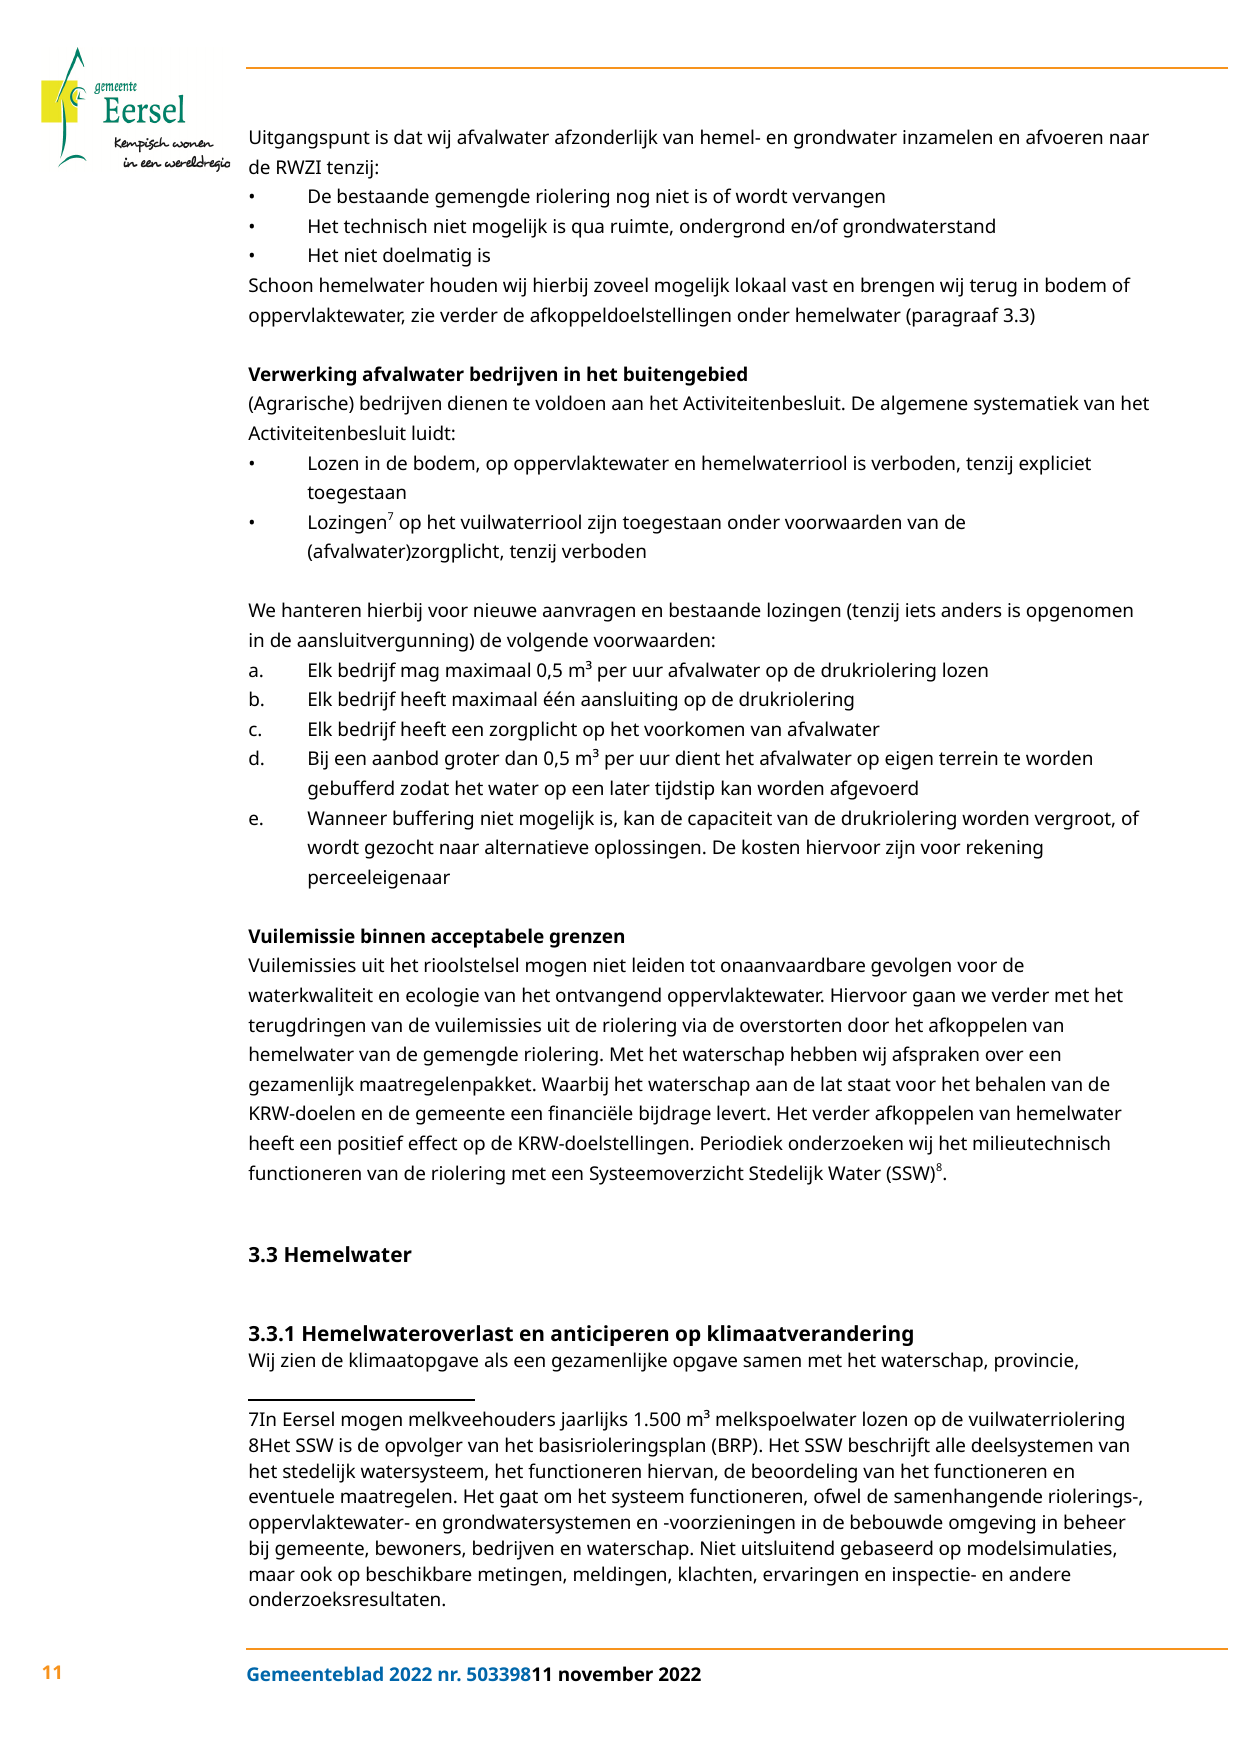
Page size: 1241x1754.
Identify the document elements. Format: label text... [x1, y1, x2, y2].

list Bij een aanbod groter dan 0,5 m³ per uur dient het afvalwater op eigen terrein te worden gebufferd zodat het water op een later tijdstip kan worden afgevoerd [248, 746, 1152, 801]
text Schoon hemelwater houden wij hierbij zoveel mogelijk lokaal vast en brengen wij terug in bodem of oppervlaktewater, zie verder de afkoppeldoelstellingen onder hemelwater (paragraaf 3.3) [248, 272, 1152, 328]
text 3.3.1 Hemelwateroverlast en anticiperen op klimaatverandering [248, 1319, 1152, 1347]
list In Eersel mogen melkveehouders jaarlijks 1.500 m³ melkspoelwater lozen op de vuilwaterriolering [248, 1406, 1152, 1432]
text 3.3 Hemelwater [248, 1240, 1152, 1268]
text Verwerking afvalwater bedrijven in het buitengebied [248, 361, 1152, 387]
list Lozingen op het vuilwaterriool zijn toegestaan onder voorwaarden van de (afvalwater)zorgplicht, tenzij verboden [248, 509, 1152, 564]
text Vuilemissies uit het rioolstelsel mogen niet leiden tot onaanvaardbare gevolgen voor de waterkwaliteit en ecologie van het ontvangend oppervlaktewater. Hiervoor gaan we verder met het terugdringen van de vuilemissies uit de riolering via de overstorten door het afkoppelen van hemelwater van de gemengde riolering. Met het waterschap hebben wij afspraken over een gezamenlijk maatregelenpakket. Waarbij het waterschap aan de lat staat voor het behalen van de KRW-doelen en de gemeente een financiële bijdrage levert. Het verder afkoppelen van hemelwater heeft een positief effect op de KRW-doelstellingen. Periodiek onderzoeken wij het milieutechnisch functioneren van de riolering met een Systeemoverzicht Stedelijk Water (SSW). [248, 953, 1152, 1186]
text Uitgangspunt is dat wij afvalwater afzonderlijk van hemel- en grondwater inzamelen en afvoeren naar de RWZI tenzij: [248, 124, 1152, 180]
text Wij zien de klimaatopgave als een gezamenlijke opgave samen met het waterschap, provincie, [248, 1347, 1152, 1373]
list De bestaande gemengde riolering nog niet is of wordt vervangen [248, 183, 1152, 209]
text (Agrarische) bedrijven dienen te voldoen aan het Activiteitenbesluit. De algemene systematiek van het Activiteitenbesluit luidt: [248, 391, 1152, 446]
list Elk bedrijf heeft een zorgplicht op het voorkomen van afvalwater [248, 716, 1152, 742]
list Het niet doelmatig is [248, 243, 1152, 268]
list Wanneer buffering niet mogelijk is, kan de capaciteit van de drukriolering worden vergroot, of wordt gezocht naar alternatieve oplossingen. De kosten hiervoor zijn voor rekening perceeleigenaar [248, 805, 1152, 890]
list Elk bedrijf heeft maximaal één aansluiting op de drukriolering [248, 686, 1152, 712]
text We hanteren hierbij voor nieuwe aanvragen en bestaande lozingen (tenzij iets anders is opgenomen in de aansluitvergunning) de volgende voorwaarden: [248, 598, 1152, 653]
text Het SSW is de opvolger van het basisrioleringsplan (BRP). Het SSW beschrijft alle deelsystemen van het stedelijk watersysteem, het functioneren hiervan, de beoordeling van het functioneren en eventuele maatregelen. Het gaat om het systeem functioneren, ofwel de samenhangende riolerings-, oppervlaktewater- en grondwatersystemen en -voorzieningen in de bebouwde omgeving in beheer bij gemeente, bewoners, bedrijven en waterschap. Niet uitsluitend gebaseerd op modelsimulaties, maar ook op beschikbare metingen, meldingen, klachten, ervaringen en inspectie- en andere onderzoeksresultaten. [248, 1432, 1152, 1612]
list Het technisch niet mogelijk is qua ruimte, ondergrond en/of grondwaterstand [248, 213, 1152, 239]
list Elk bedrijf mag maximaal 0,5 m³ per uur afvalwater op de drukriolering lozen [248, 657, 1152, 683]
text Vuilemissie binnen acceptabele grenzen [248, 923, 1152, 949]
list Lozen in de bodem, op oppervlaktewater en hemelwaterriool is verboden, tenzij expliciet toegestaan [248, 450, 1152, 505]
picture [41, 47, 231, 172]
